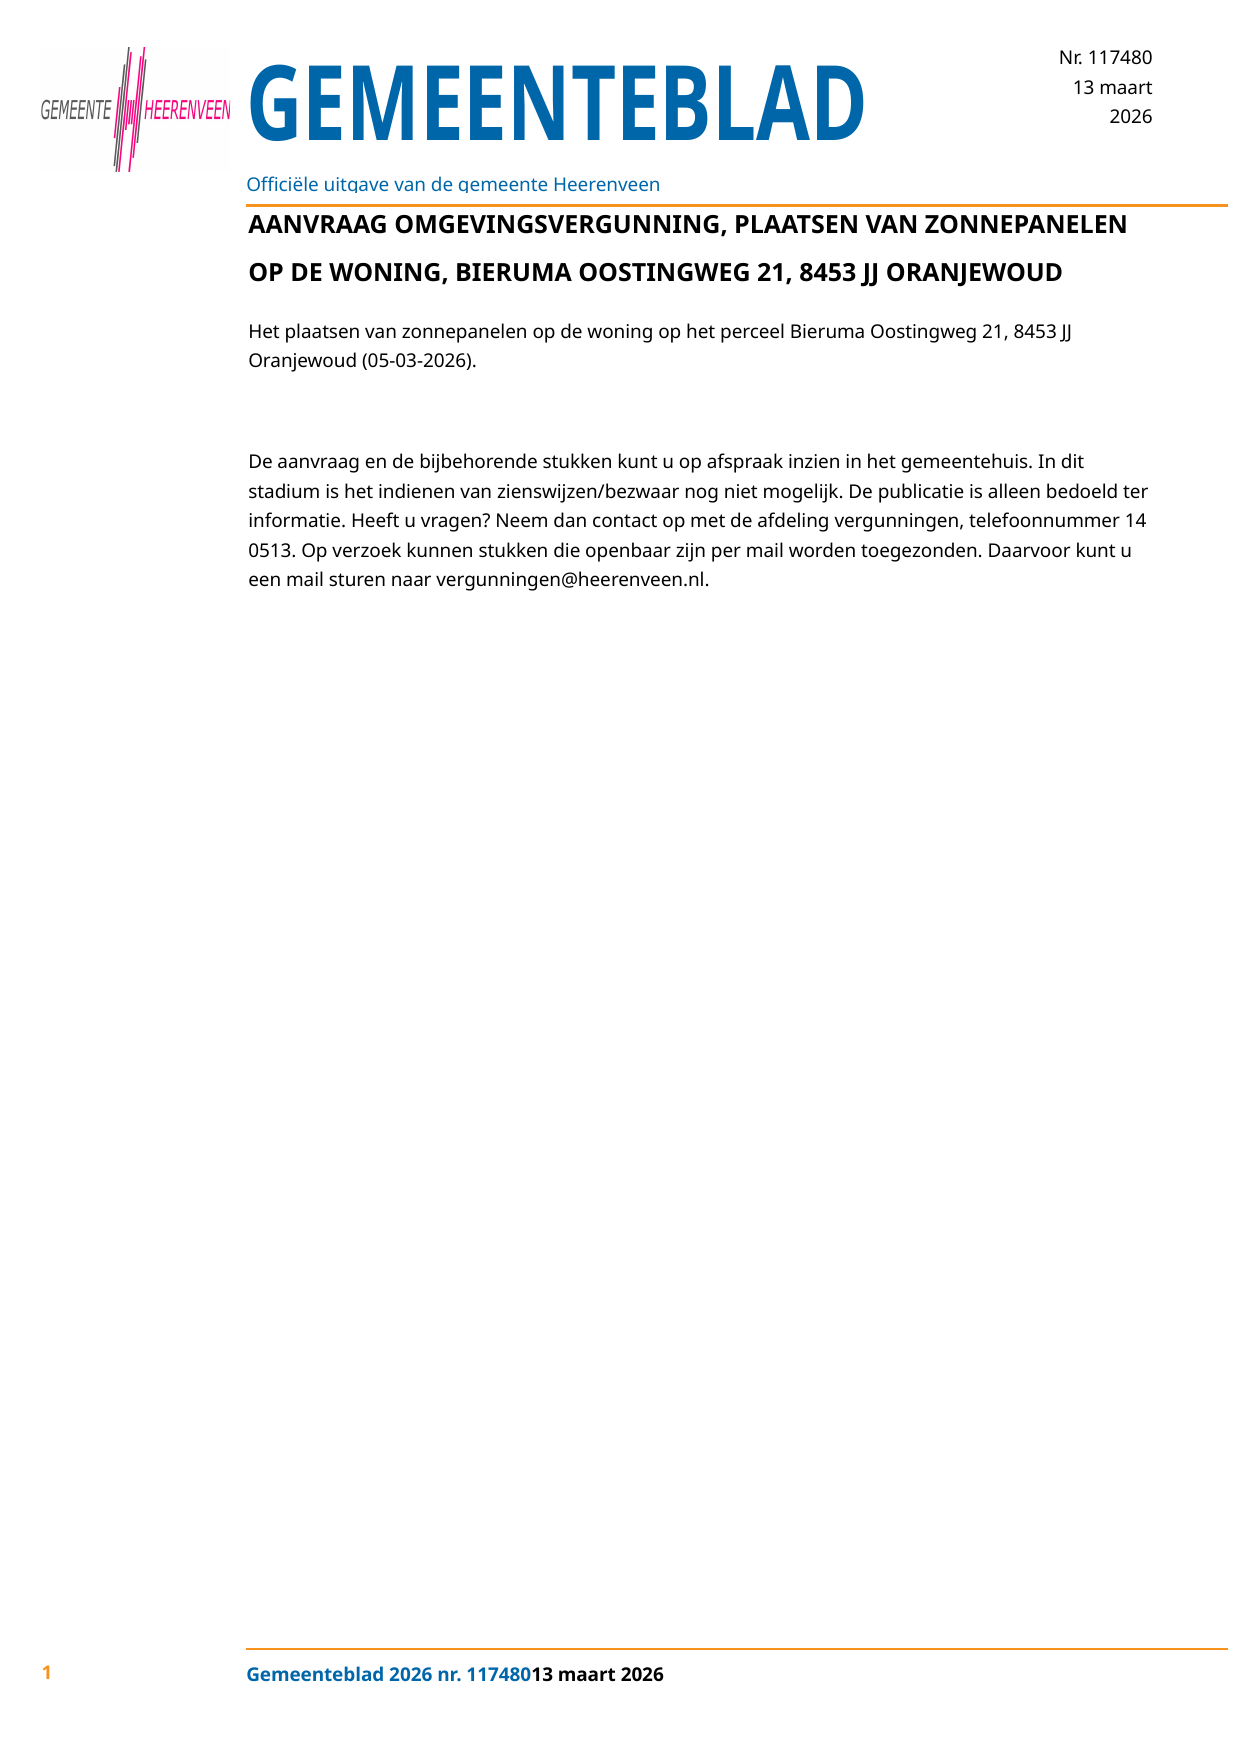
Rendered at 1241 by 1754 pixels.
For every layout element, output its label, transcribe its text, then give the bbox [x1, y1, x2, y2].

picture [41, 47, 231, 172]
text AANVRAAG OMGEVINGSVERGUNNING, PLAATSEN VAN ZONNEPANELEN OP DE WONING, BIERUMA OOSTINGWEG 21, 8453 JJ ORANJEWOUD [248, 207, 1152, 288]
text De aanvraag en de bijbehorende stukken kunt u op afspraak inzien in het gemeentehuis. In dit stadium is het indienen van zienswijzen/bezwaar nog niet mogelijk. De publicatie is alleen bedoeld ter informatie. Heeft u vragen? Neem dan contact op met de afdeling vergunningen, telefoonnummer 14 0513. Op verzoek kunnen stukken die openbaar zijn per mail worden toegezonden. Daarvoor kunt u een mail sturen naar vergunningen@heerenveen.nl. [248, 448, 1152, 592]
text Het plaatsen van zonnepanelen op de woning op het perceel Bieruma Oostingweg 21, 8453 JJ Oranjewoud (05-03-2026). [248, 318, 1152, 373]
